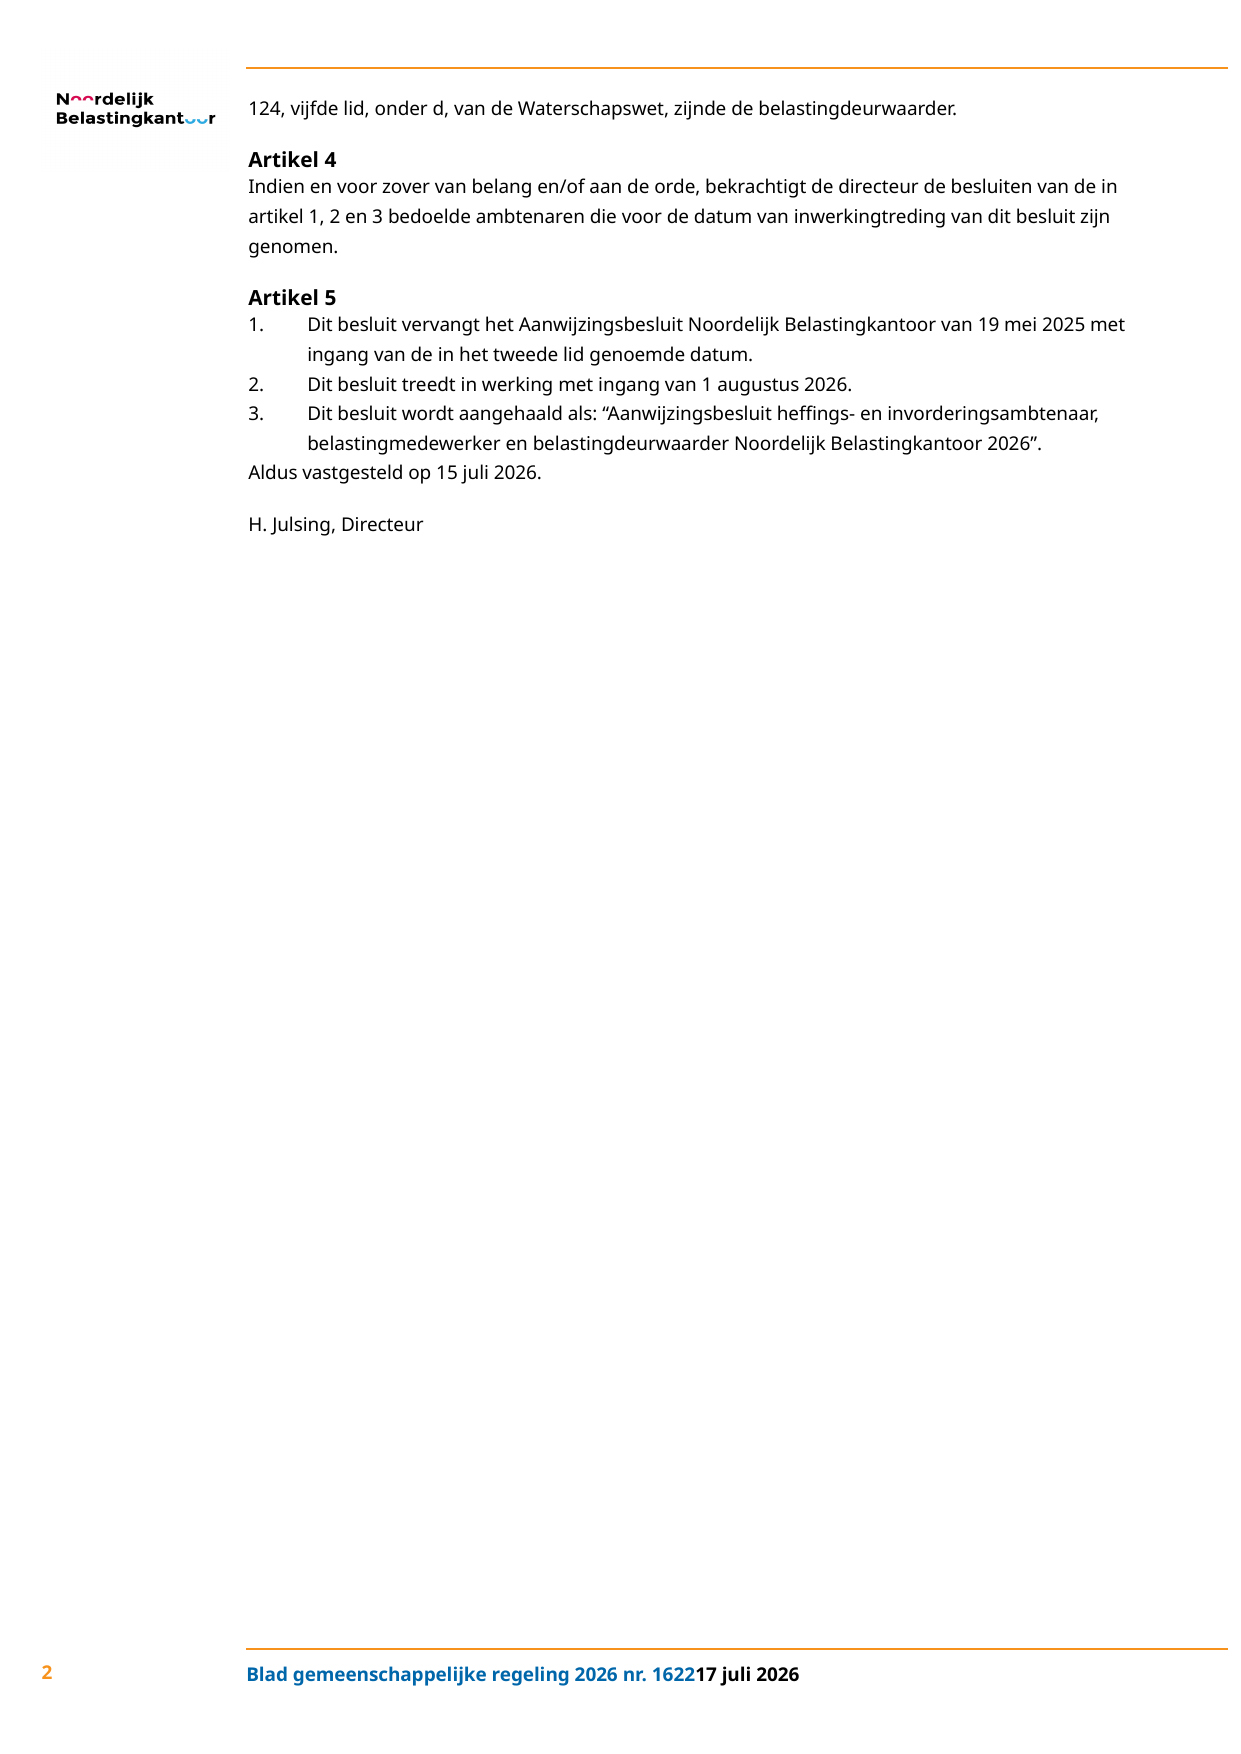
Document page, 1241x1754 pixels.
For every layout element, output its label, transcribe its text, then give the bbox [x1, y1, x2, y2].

text Indien en voor zover van belang en/of aan de orde, bekrachtigt de directeur de besluiten van de in artikel 1, 2 en 3 bedoelde ambtenaren die voor de datum van inwerkingtreding van dit besluit zijn genomen. [248, 174, 1152, 258]
list Dit besluit vervangt het Aanwijzingsbesluit Noordelijk Belastingkantoor van 19 mei 2025 met ingang van de in het tweede lid genoemde datum. [248, 312, 1152, 367]
text H. Julsing, Directeur [248, 511, 1152, 537]
text Aldus vastgesteld op 15 juli 2026. [248, 459, 1152, 485]
text Artikel 5 [248, 283, 1152, 312]
list Dit besluit treedt in werking met ingang van 1 augustus 2026. [248, 371, 1152, 397]
text 124, vijfde lid, onder d, van de Waterschapswet, zijnde de belastingdeurwaarder. [248, 95, 1152, 121]
picture [41, 47, 231, 172]
list Dit besluit wordt aangehaald als: “Aanwijzingsbesluit heffings- en invorderingsambtenaar, belastingmedewerker en belastingdeurwaarder Noordelijk Belastingkantoor 2026”. [248, 400, 1152, 456]
text Artikel 4 [248, 145, 1152, 174]
